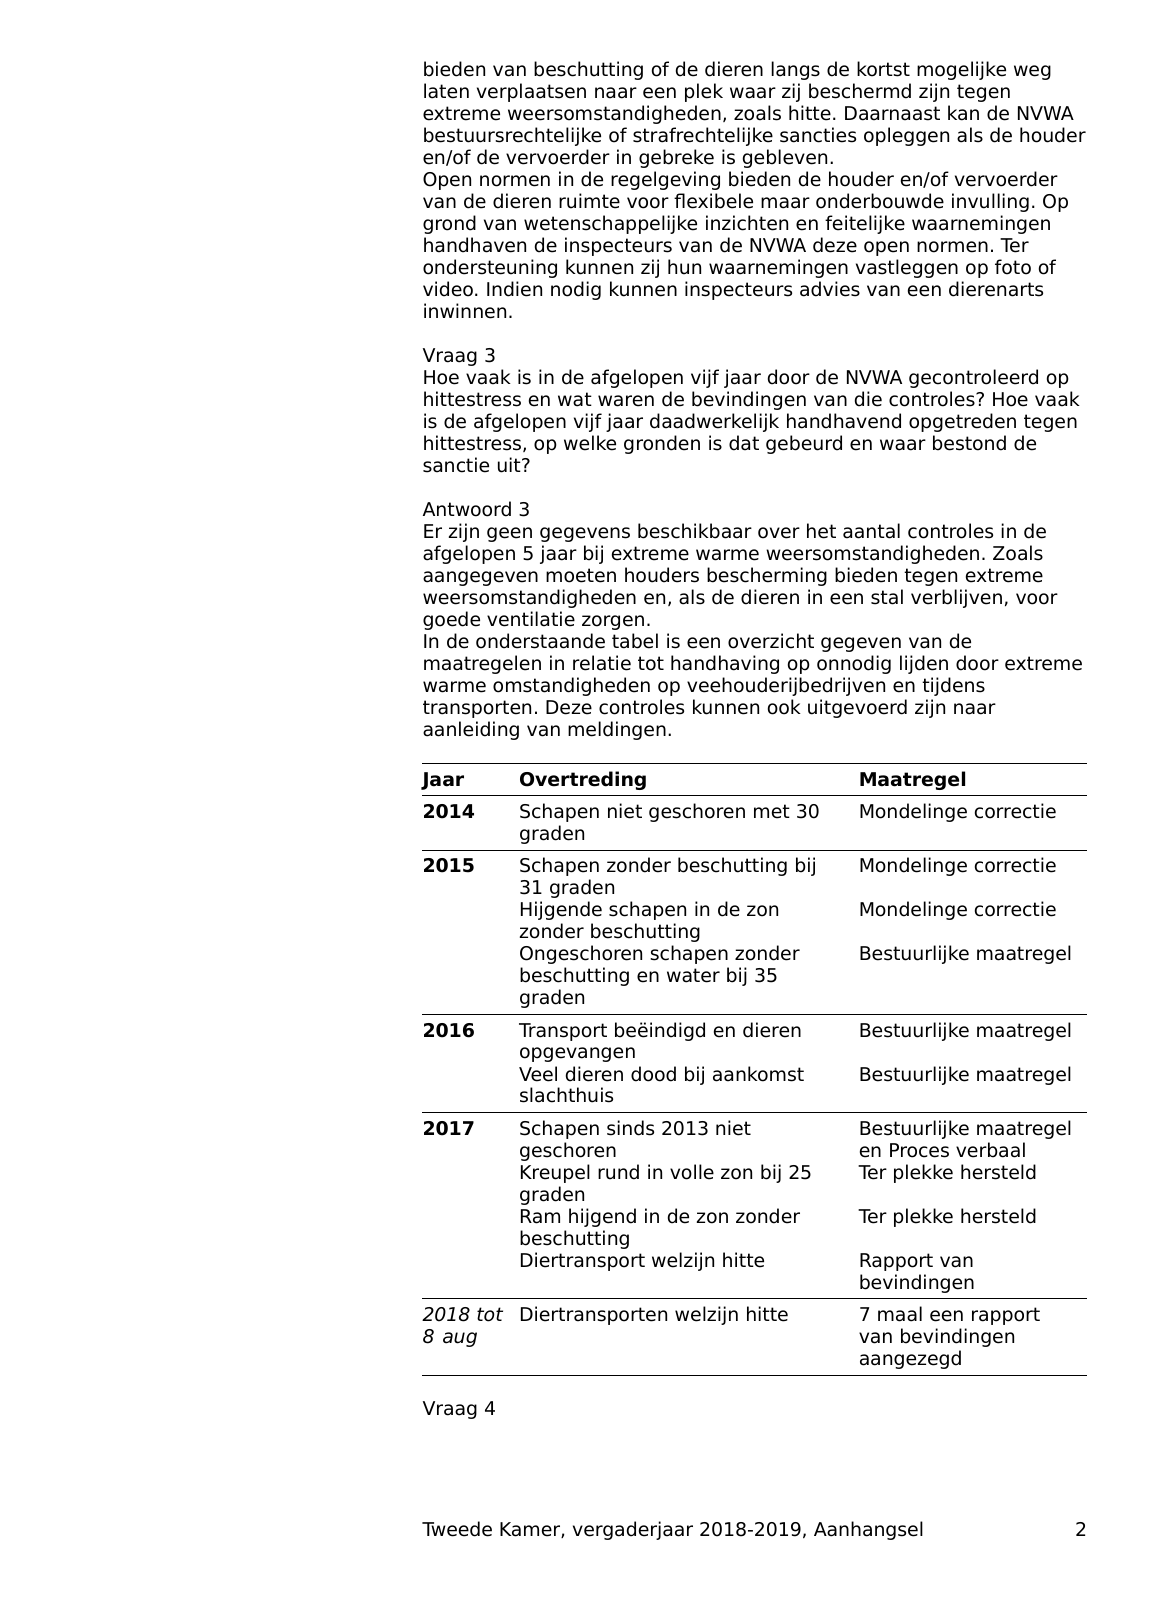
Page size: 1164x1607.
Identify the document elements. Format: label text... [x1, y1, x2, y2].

table_cell [422, 1064, 513, 1112]
table_cell 2015 [422, 851, 513, 899]
table_cell Ter plekke hersteld [853, 1206, 1087, 1250]
text Er zijn geen gegevens beschikbaar over het aantal controles in de afgelopen 5 jaar bij extreme warme weersomstandigheden. Zoals aangegeven moeten houders bescherming bieden tegen extreme weersomstandigheden en, als de dieren in een stal verblijven, voor goede ventilatie zorgen. [422, 521, 1087, 631]
table_cell Rapport van bevindingen [853, 1250, 1087, 1298]
table_cell Diertransporten welzijn hitte [513, 1299, 852, 1375]
table_cell Schapen sinds 2013 niet geschoren [513, 1113, 852, 1162]
table_cell Mondelinge correctie [853, 796, 1087, 849]
table_header Overtreding [513, 764, 852, 795]
table_cell Mondelinge correctie [853, 899, 1087, 943]
table_cell [422, 899, 513, 943]
text Vraag 3 [422, 345, 1087, 367]
table_cell 2014 [422, 796, 513, 849]
table_cell Bestuurlijke maatregel [853, 943, 1087, 1014]
text bieden van beschutting of de dieren langs de kortst mogelijke weg laten verplaatsen naar een plek waar zij beschermd zijn tegen extreme weersomstandigheden, zoals hitte. Daarnaast kan de NVWA bestuursrechtelijke of strafrechtelijke sancties opleggen als de houder en/of de vervoerder in gebreke is gebleven. [422, 59, 1087, 169]
table_cell Ter plekke hersteld [853, 1162, 1087, 1206]
table_cell Veel dieren dood bij aankomst slachthuis [513, 1064, 852, 1112]
text Open normen in de regelgeving bieden de houder en/of vervoerder van de dieren ruimte voor flexibele maar onderbouwde invulling. Op grond van wetenschappelijke inzichten en feitelijke waarnemingen handhaven de inspecteurs van de NVWA deze open normen. Ter ondersteuning kunnen zij hun waarnemingen vastleggen op foto of video. Indien nodig kunnen inspecteurs advies van een dierenarts inwinnen. [422, 169, 1087, 323]
table_cell Schapen zonder beschutting bij 31 graden [513, 851, 852, 899]
text In de onderstaande tabel is een overzicht gegeven van de maatregelen in relatie tot handhaving op onnodig lijden door extreme warme omstandigheden op veehouderijbedrijven en tijdens transporten. Deze controles kunnen ook uitgevoerd zijn naar aanleiding van meldingen. [422, 631, 1087, 741]
text Vraag 4 [422, 1398, 1087, 1420]
table_cell Kreupel rund in volle zon bij 25 graden [513, 1162, 852, 1206]
table_cell 2018 tot 8 aug [422, 1299, 513, 1375]
table_cell [422, 1250, 513, 1298]
table_cell Diertransport welzijn hitte [513, 1250, 852, 1298]
table_cell Transport beëindigd en dieren opgevangen [513, 1015, 852, 1063]
table_cell Mondelinge correctie [853, 851, 1087, 899]
table_cell Bestuurlijke maatregel [853, 1064, 1087, 1112]
table_cell [422, 1206, 513, 1250]
text Antwoord 3 [422, 499, 1087, 521]
table_cell 2016 [422, 1015, 513, 1063]
table_cell 2017 [422, 1113, 513, 1162]
table_cell Bestuurlijke maatregel [853, 1015, 1087, 1063]
text Hoe vaak is in de afgelopen vijf jaar door de NVWA gecontroleerd op hittestress en wat waren de bevindingen van die controles? Hoe vaak is de afgelopen vijf jaar daadwerkelijk handhavend opgetreden tegen hittestress, op welke gronden is dat gebeurd en waar bestond de sanctie uit? [422, 367, 1087, 477]
table_cell 7 maal een rapport van bevindingen aangezegd [853, 1299, 1087, 1375]
table_cell [422, 1162, 513, 1206]
table_cell Hijgende schapen in de zon zonder beschutting [513, 899, 852, 943]
table_cell Ongeschoren schapen zonder beschutting en water bij 35 graden [513, 943, 852, 1014]
table_header Maatregel [853, 764, 1087, 795]
table_cell Ram hijgend in de zon zonder beschutting [513, 1206, 852, 1250]
table_header Jaar [422, 764, 513, 795]
table_cell Bestuurlijke maatregel en Proces verbaal [853, 1113, 1087, 1162]
table_cell [422, 943, 513, 1014]
table_cell Schapen niet geschoren met 30 graden [513, 796, 852, 849]
